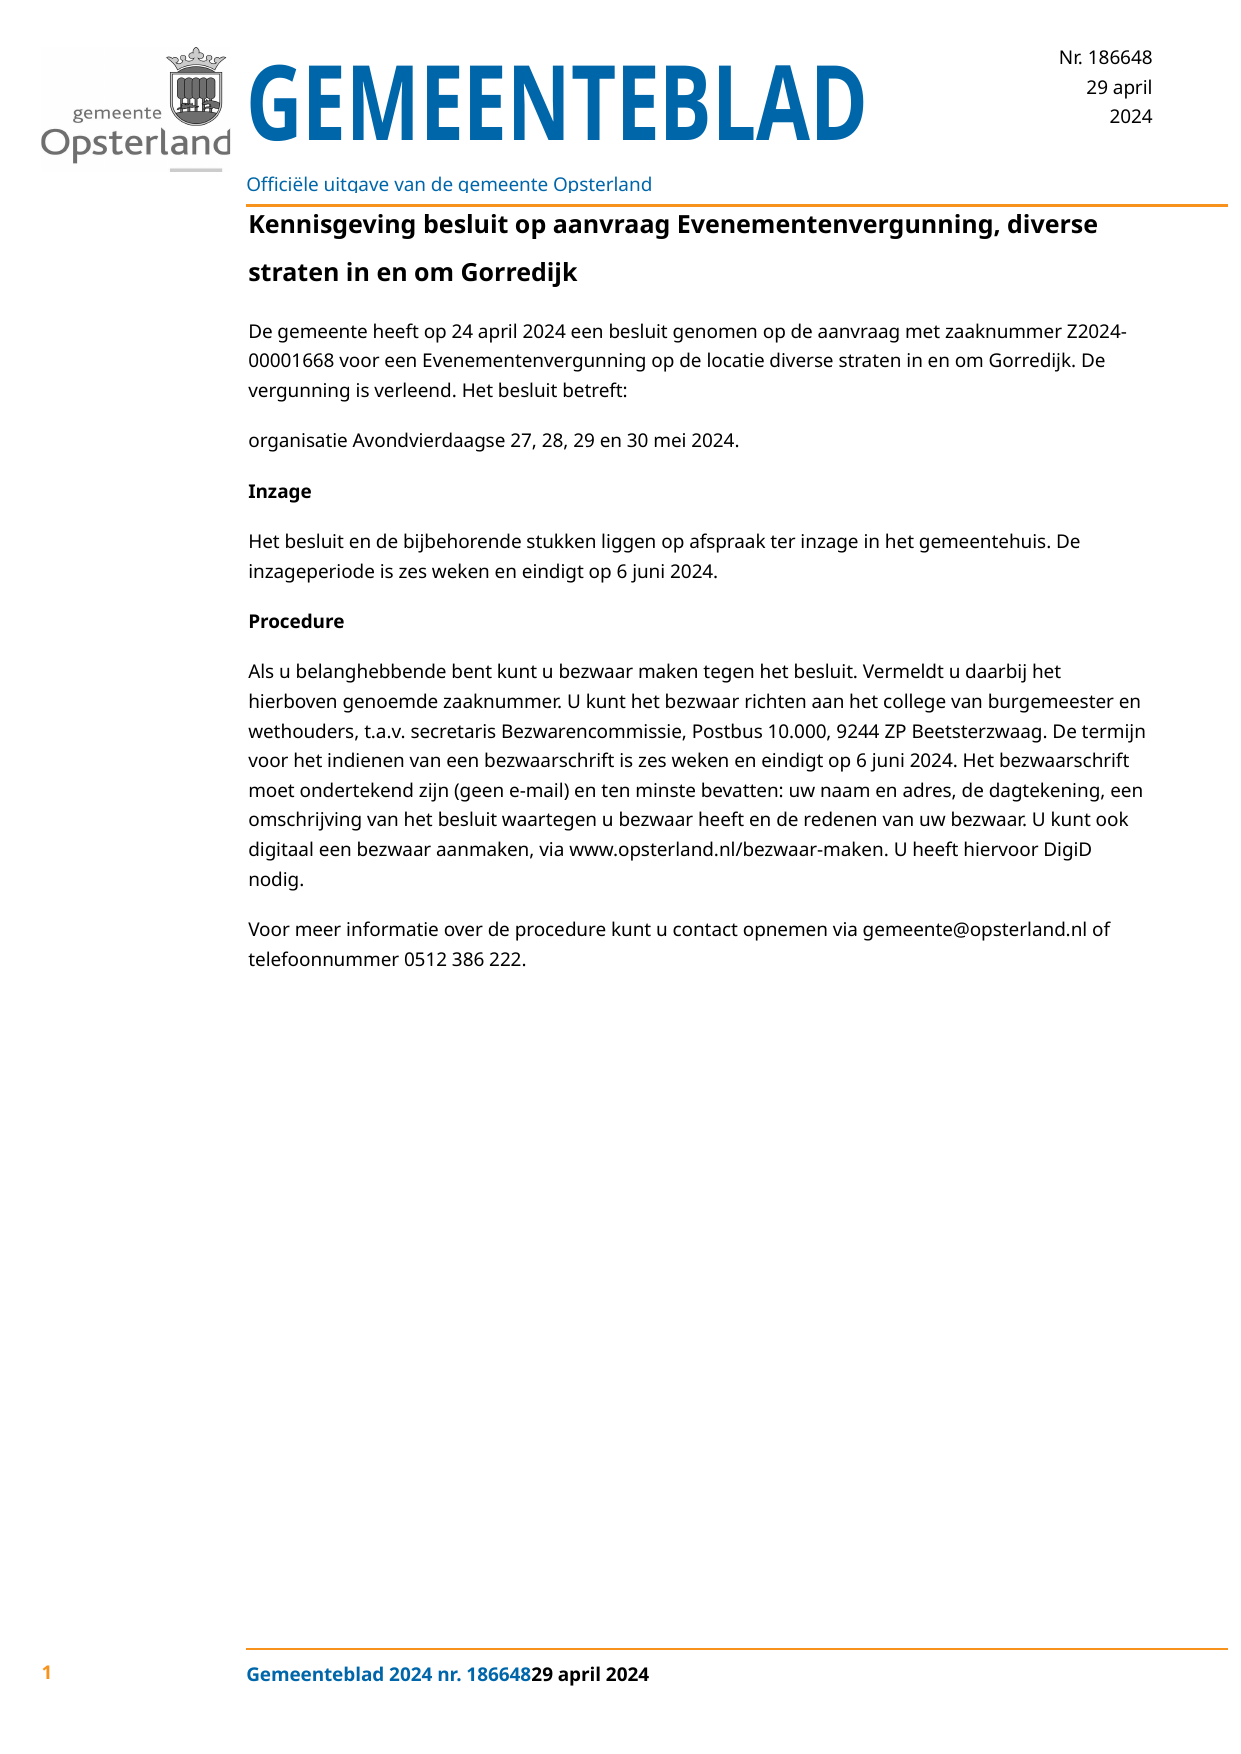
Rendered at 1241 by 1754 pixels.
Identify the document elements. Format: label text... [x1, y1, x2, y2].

text Als u belanghebbende bent kunt u bezwaar maken tegen het besluit. Vermeldt u daarbij het hierboven genoemde zaaknummer. U kunt het bezwaar richten aan het college van burgemeester en wethouders, t.a.v. secretaris Bezwarencommissie, Postbus 10.000, 9244 ZP Beetsterzwaag. De termijn voor het indienen van een bezwaarschrift is zes weken en eindigt op 6 juni 2024. Het bezwaarschrift moet ondertekend zijn (geen e-mail) en ten minste bevatten: uw naam en adres, de dagtekening, een omschrijving van het besluit waartegen u bezwaar heeft en de redenen van uw bezwaar. U kunt ook digitaal een bezwaar aanmaken, via www.opsterland.nl/bezwaar-maken. U heeft hiervoor DigiD nodig. [248, 659, 1152, 892]
text De gemeente heeft op 24 april 2024 een besluit genomen op de aanvraag met zaaknummer Z2024-00001668 voor een Evenementenvergunning op de locatie diverse straten in en om Gorredijk. De vergunning is verleend. Het besluit betreft: [248, 318, 1152, 403]
text Inzage [248, 478, 1152, 504]
text Voor meer informatie over de procedure kunt u contact opnemen via gemeente@opsterland.nl of telefoonnummer 0512 386 222. [248, 916, 1152, 972]
text Kennisgeving besluit op aanvraag Evenementenvergunning, diverse straten in en om Gorredijk [248, 207, 1152, 288]
text Procedure [248, 608, 1152, 634]
text Het besluit en de bijbehorende stukken liggen op afspraak ter inzage in het gemeentehuis. De inzageperiode is zes weken en eindigt op 6 juni 2024. [248, 528, 1152, 584]
picture [41, 47, 231, 172]
text organisatie Avondvierdaagse 27, 28, 29 en 30 mei 2024. [248, 427, 1152, 453]
